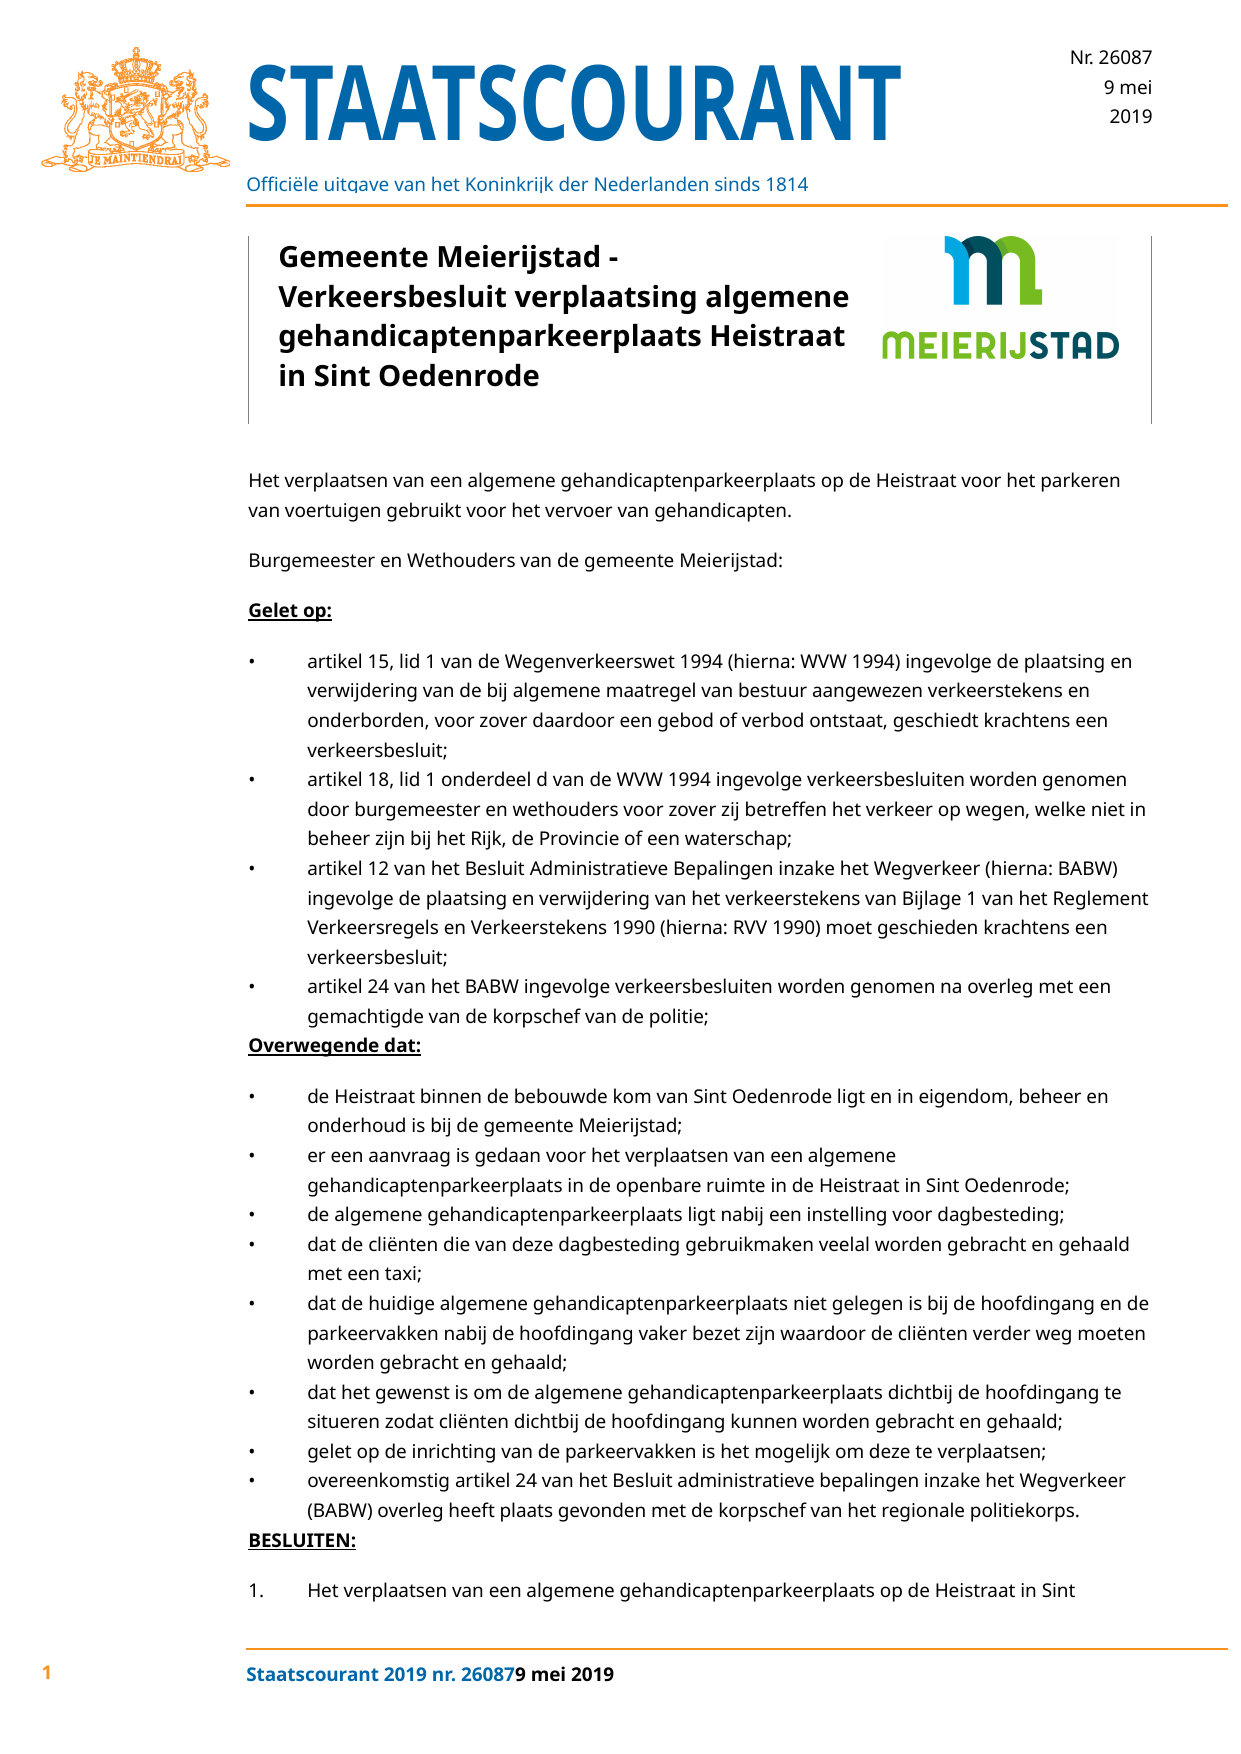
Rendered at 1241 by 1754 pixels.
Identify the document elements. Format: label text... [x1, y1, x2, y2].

list artikel 24 van het BABW ingevolge verkeersbesluiten worden genomen na overleg met een gemachtigde van de korpschef van de politie; [248, 973, 1152, 1029]
list de algemene gehandicaptenparkeerplaats ligt nabij een instelling voor dagbesteding; [248, 1201, 1152, 1227]
list dat de huidige algemene gehandicaptenparkeerplaats niet gelegen is bij de hoofdingang en de parkeervakken nabij de hoofdingang vaker bezet zijn waardoor de cliënten verder weg moeten worden gebracht en gehaald; [248, 1290, 1152, 1375]
list er een aanvraag is gedaan voor het verplaatsen van een algemene gehandicaptenparkeerplaats in de openbare ruimte in de Heistraat in Sint Oedenrode; [248, 1142, 1152, 1198]
list gelet op de inrichting van de parkeervakken is het mogelijk om deze te verplaatsen; [248, 1438, 1152, 1464]
table_header [1119, 236, 1151, 358]
list artikel 18, lid 1 onderdeel d van de WVW 1994 ingevolge verkeersbesluiten worden genomen door burgemeester en wethouders voor zover zij betreffen het verkeer op wegen, welke niet in beheer zijn bij het Rijk, de Provincie of een waterschap; [248, 766, 1152, 851]
text BESLUITEN: [248, 1527, 1152, 1553]
table_header [850, 236, 882, 358]
picture [41, 47, 231, 172]
list artikel 15, lid 1 van de Wegenverkeerswet 1994 (hierna: WVW 1994) ingevolge de plaatsing en verwijdering van de bij algemene maatregel van bestuur aangewezen verkeerstekens en onderborden, voor zover daardoor een gebod of verbod ontstaat, geschiedt krachtens een verkeersbesluit; [248, 648, 1152, 763]
picture [882, 236, 1119, 359]
list de Heistraat binnen de bebouwde kom van Sint Oedenrode ligt en in eigendom, beheer en onderhoud is bij de gemeente Meierijstad; [248, 1083, 1152, 1138]
list dat de cliënten die van deze dagbesteding gebruikmaken veelal worden gebracht en gehaald met een taxi; [248, 1231, 1152, 1286]
list Het verplaatsen van een algemene gehandicaptenparkeerplaats op de Heistraat in Sint [248, 1577, 1152, 1603]
list artikel 12 van het Besluit Administratieve Bepalingen inzake het Wegverkeer (hierna: BABW) ingevolge de plaatsing en verwijdering van het verkeerstekens van Bijlage 1 van het Reglement Verkeersregels en Verkeerstekens 1990 (hierna: RVV 1990) moet geschieden krachtens een verkeersbesluit; [248, 855, 1152, 970]
list overeenkomstig artikel 24 van het Besluit administratieve bepalingen inzake het Wegverkeer (BABW) overleg heeft plaats gevonden met de korpschef van het regionale politiekorps. [248, 1468, 1152, 1523]
text Het verplaatsen van een algemene gehandicaptenparkeerplaats op de Heistraat voor het parkeren van voertuigen gebruikt voor het vervoer van gehandicapten. [248, 467, 1152, 523]
table_header [850, 359, 1151, 424]
table_header Gemeente Meierijstad - Verkeersbesluit verplaatsing algemene gehandicaptenparkeerplaats Heistraat in Sint Oedenrode [249, 236, 850, 424]
text Overwegende dat: [248, 1033, 1152, 1058]
list dat het gewenst is om de algemene gehandicaptenparkeerplaats dichtbij de hoofdingang te situeren zodat cliënten dichtbij de hoofdingang kunnen worden gebracht en gehaald; [248, 1379, 1152, 1434]
text Burgemeester en Wethouders van de gemeente Meierijstad: [248, 547, 1152, 573]
text Gelet op: [248, 598, 1152, 623]
